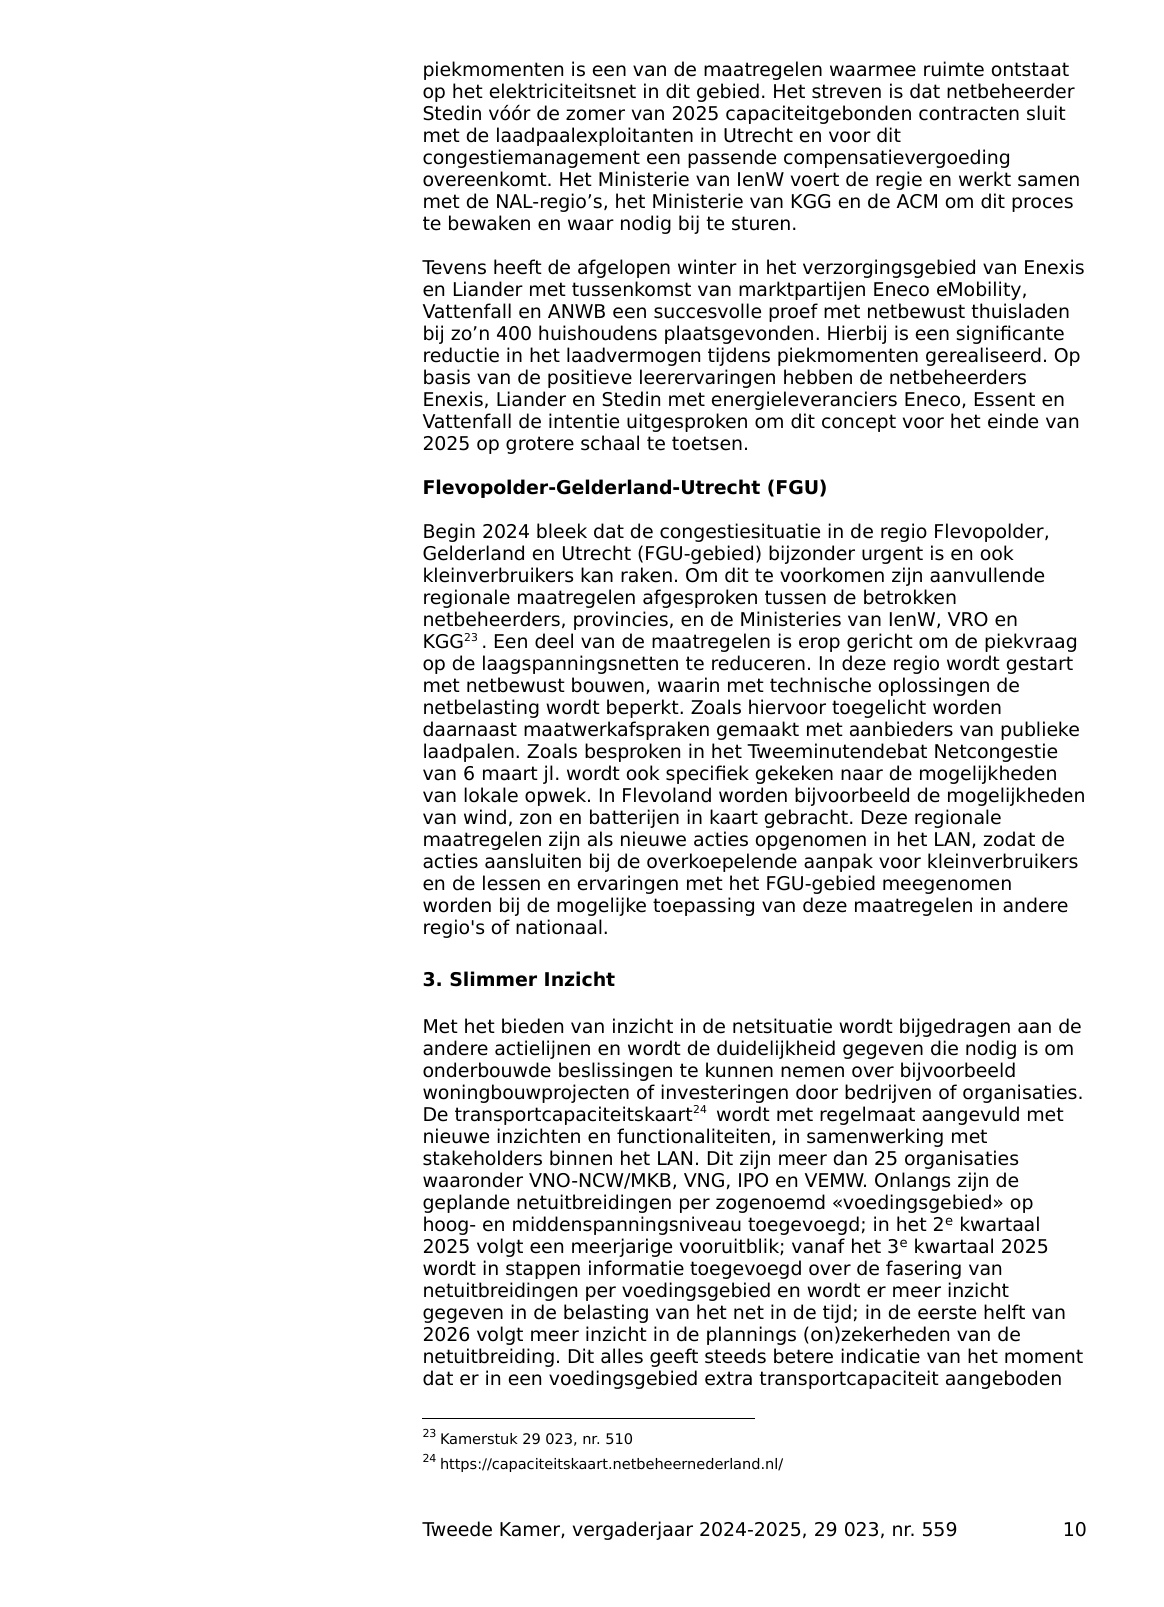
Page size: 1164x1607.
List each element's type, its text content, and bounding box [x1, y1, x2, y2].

text piekmomenten is een van de maatregelen waarmee ruimte ontstaat op het elektriciteitsnet in dit gebied. Het streven is dat netbeheerder Stedin vóór de zomer van 2025 capaciteitgebonden contracten sluit met de laadpaalexploitanten in Utrecht en voor dit congestiemanagement een passende compensatievergoeding overeenkomt. Het Ministerie van IenW voert de regie en werkt samen met de NAL-regio’s, het Ministerie van KGG en de ACM om dit proces te bewaken en waar nodig bij te sturen. [422, 59, 1087, 235]
text Begin 2024 bleek dat de congestiesituatie in de regio Flevopolder, Gelderland en Utrecht (FGU-gebied) bijzonder urgent is en ook kleinverbruikers kan raken. Om dit te voorkomen zijn aanvullende regionale maatregelen afgesproken tussen de betrokken netbeheerders, provincies, en de Ministeries van IenW, VRO en KGG. Een deel van de maatregelen is erop gericht om de piekvraag op de laagspanningsnetten te reduceren. In deze regio wordt gestart met netbewust bouwen, waarin met technische oplossingen de netbelasting wordt beperkt. Zoals hiervoor toegelicht worden daarnaast maatwerkafspraken gemaakt met aanbieders van publieke laadpalen. Zoals besproken in het Tweeminutendebat Netcongestie van 6 maart jl. wordt ook specifiek gekeken naar de mogelijkheden van lokale opwek. In Flevoland worden bijvoorbeeld de mogelijkheden van wind, zon en batterijen in kaart gebracht. Deze regionale maatregelen zijn als nieuwe acties opgenomen in het LAN, zodat de acties aansluiten bij de overkoepelende aanpak voor kleinverbruikers en de lessen en ervaringen met het FGU-gebied meegenomen worden bij de mogelijke toepassing van deze maatregelen in andere regio's of nationaal. [422, 521, 1087, 939]
text Met het bieden van inzicht in de netsituatie wordt bijgedragen aan de andere actielijnen en wordt de duidelijkheid gegeven die nodig is om onderbouwde beslissingen te kunnen nemen over bijvoorbeeld woningbouwprojecten of investeringen door bedrijven of organisaties. De transportcapaciteitskaart wordt met regelmaat aangevuld met nieuwe inzichten en functionaliteiten, in samenwerking met stakeholders binnen het LAN. Dit zijn meer dan 25 organisaties waaronder VNO-NCW/MKB, VNG, IPO en VEMW. Onlangs zijn de geplande netuitbreidingen per zogenoemd «voedingsgebied» op hoog- en middenspanningsniveau toegevoegd; in het 2e kwartaal 2025 volgt een meerjarige vooruitblik; vanaf het 3e kwartaal 2025 wordt in stappen informatie toegevoegd over de fasering van netuitbreidingen per voedingsgebied en wordt er meer inzicht gegeven in de belasting van het net in de tijd; in de eerste helft van 2026 volgt meer inzicht in de plannings (on)zekerheden van de netuitbreiding. Dit alles geeft steeds betere indicatie van het moment dat er in een voedingsgebied extra transportcapaciteit aangeboden [422, 1016, 1087, 1389]
text https://capaciteitskaart.netbeheernederland.nl/ [422, 1452, 1087, 1474]
subtitle 3. Slimmer Inzicht [422, 969, 1087, 991]
subtitle Flevopolder-Gelderland-Utrecht (FGU) [422, 477, 1087, 499]
text Tevens heeft de afgelopen winter in het verzorgingsgebied van Enexis en Liander met tussenkomst van marktpartijen Eneco eMobility, Vattenfall en ANWB een succesvolle proef met netbewust thuisladen bij zo’n 400 huishoudens plaatsgevonden. Hierbij is een significante reductie in het laadvermogen tijdens piekmomenten gerealiseerd. Op basis van de positieve leerervaringen hebben de netbeheerders Enexis, Liander en Stedin met energieleveranciers Eneco, Essent en Vattenfall de intentie uitgesproken om dit concept voor het einde van 2025 op grotere schaal te toetsen. [422, 257, 1087, 455]
text Kamerstuk 29 023, nr. 510 [422, 1427, 1087, 1449]
